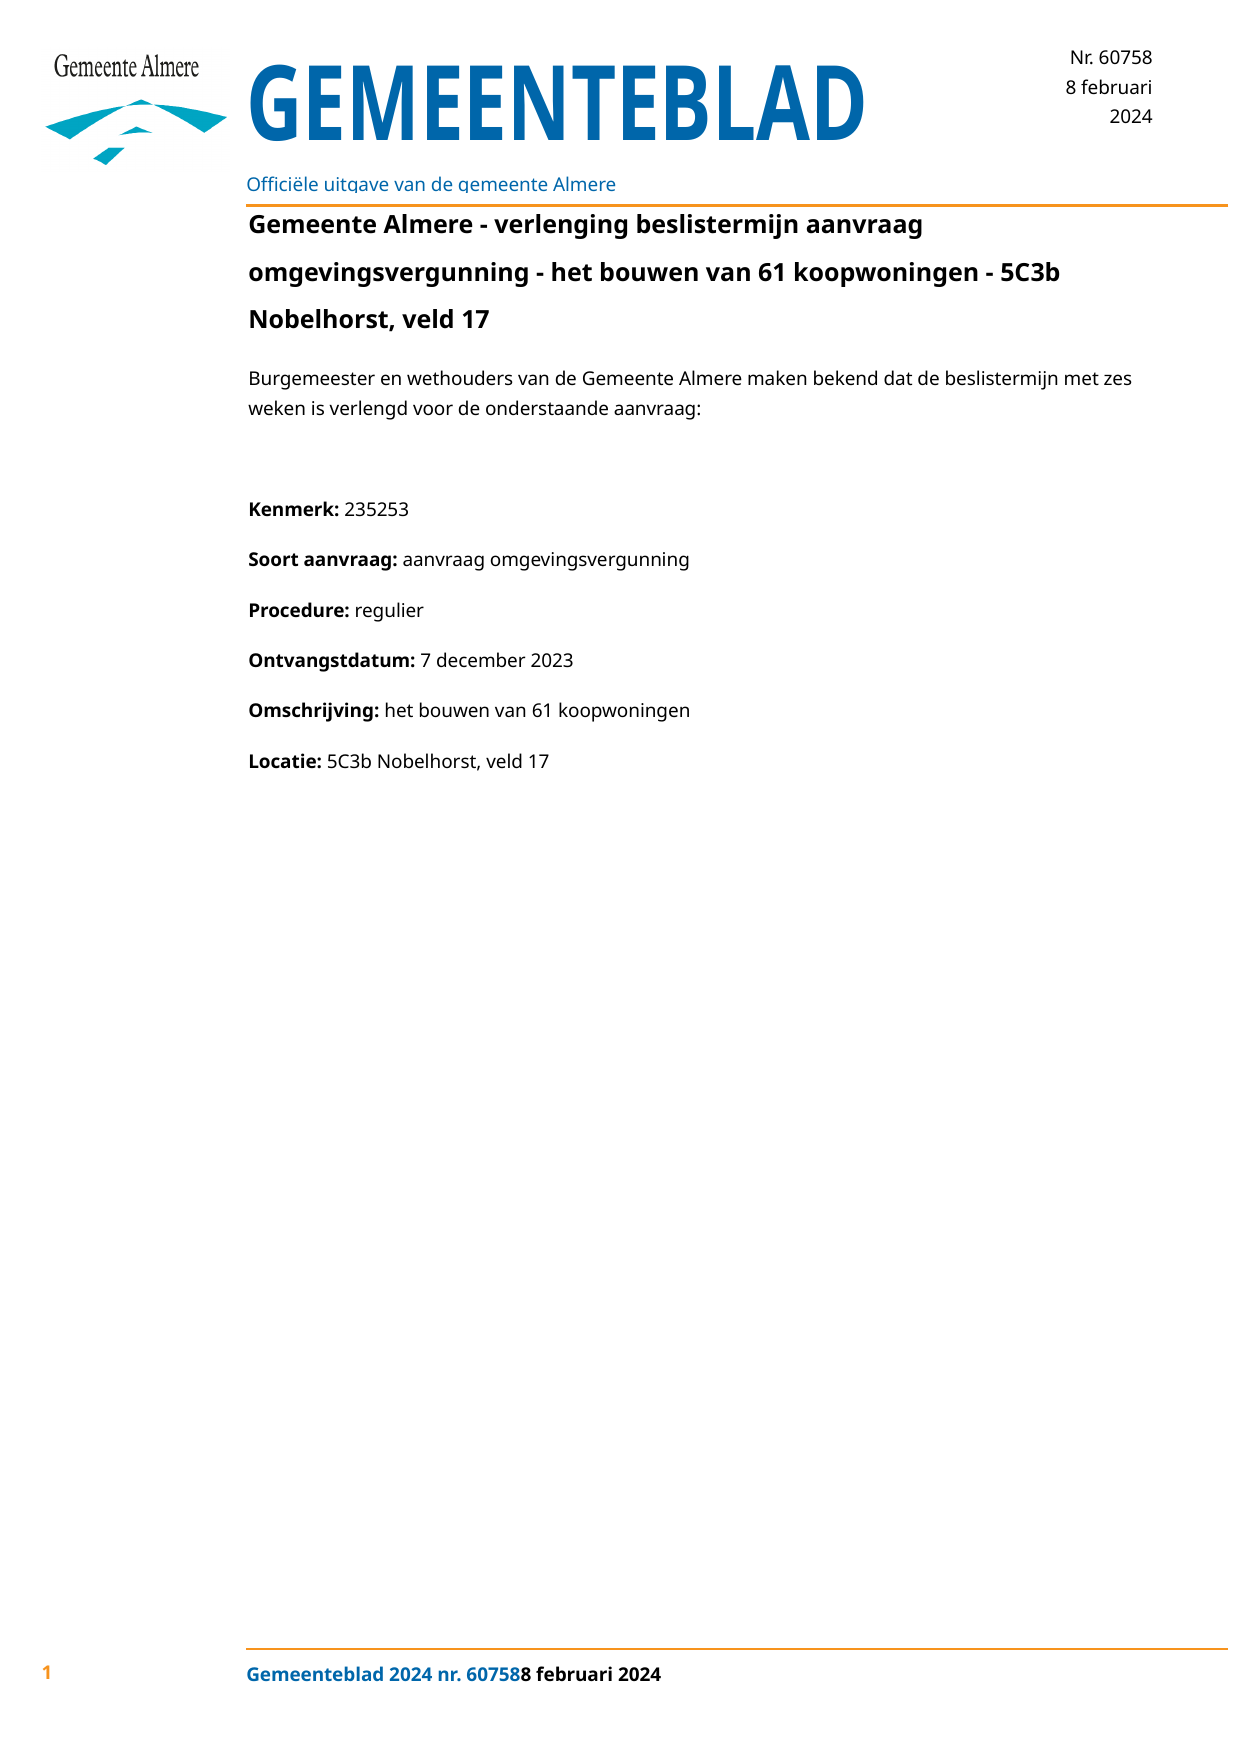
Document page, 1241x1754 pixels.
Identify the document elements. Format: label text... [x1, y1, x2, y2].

text Kenmerk: 235253 [248, 496, 1152, 522]
text Procedure: regulier [248, 597, 1152, 622]
text Soort aanvraag: aanvraag omgevingsvergunning [248, 546, 1152, 572]
text Omschrijving: het bouwen van 61 koopwoningen [248, 698, 1152, 723]
picture [41, 47, 231, 172]
text Locatie: 5C3b Nobelhorst, veld 17 [248, 748, 1152, 774]
text Ontvangstdatum: 7 december 2023 [248, 647, 1152, 673]
text Burgemeester en wethouders van de Gemeente Almere maken bekend dat de beslistermijn met zes weken is verlengd voor de onderstaande aanvraag: [248, 366, 1152, 421]
text Gemeente Almere - verlenging beslistermijn aanvraag omgevingsvergunning - het bouwen van 61 koopwoningen - 5C3b Nobelhorst, veld 17 [248, 207, 1152, 336]
